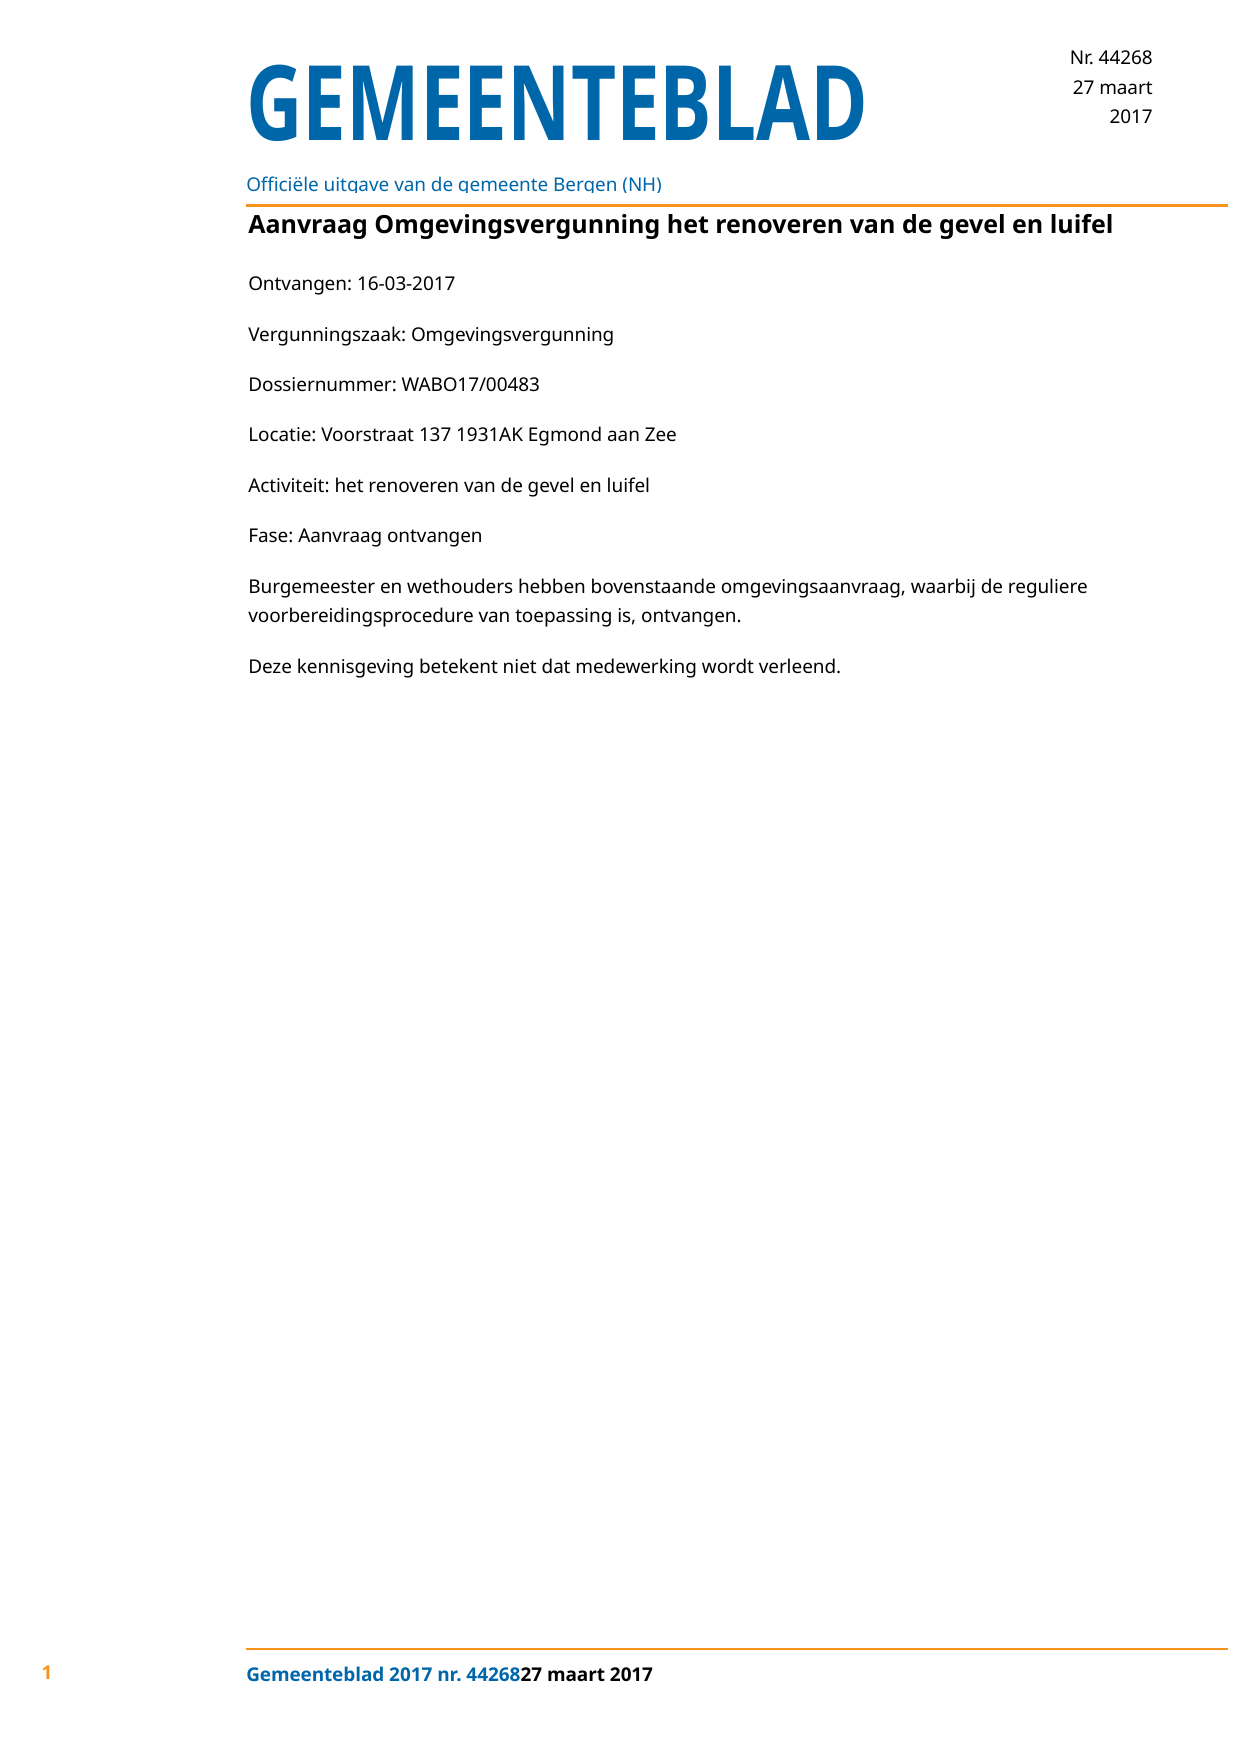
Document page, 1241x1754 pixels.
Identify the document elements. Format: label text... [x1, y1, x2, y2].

text Aanvraag Omgevingsvergunning het renoveren van de gevel en luifel [248, 207, 1152, 241]
picture [41, 47, 231, 172]
text Activiteit: het renoveren van de gevel en luifel [248, 472, 1152, 498]
text Ontvangen: 16-03-2017 [248, 270, 1152, 296]
text Vergunningszaak: Omgevingsvergunning [248, 321, 1152, 346]
text Deze kennisgeving betekent niet dat medewerking wordt verleend. [248, 653, 1152, 678]
text Burgemeester en wethouders hebben bovenstaande omgevingsaanvraag, waarbij de reguliere voorbereidingsprocedure van toepassing is, ontvangen. [248, 573, 1152, 628]
text Locatie: Voorstraat 137 1931AK Egmond aan Zee [248, 422, 1152, 447]
text Fase: Aanvraag ontvangen [248, 522, 1152, 548]
text Dossiernummer: WABO17/00483 [248, 371, 1152, 397]
